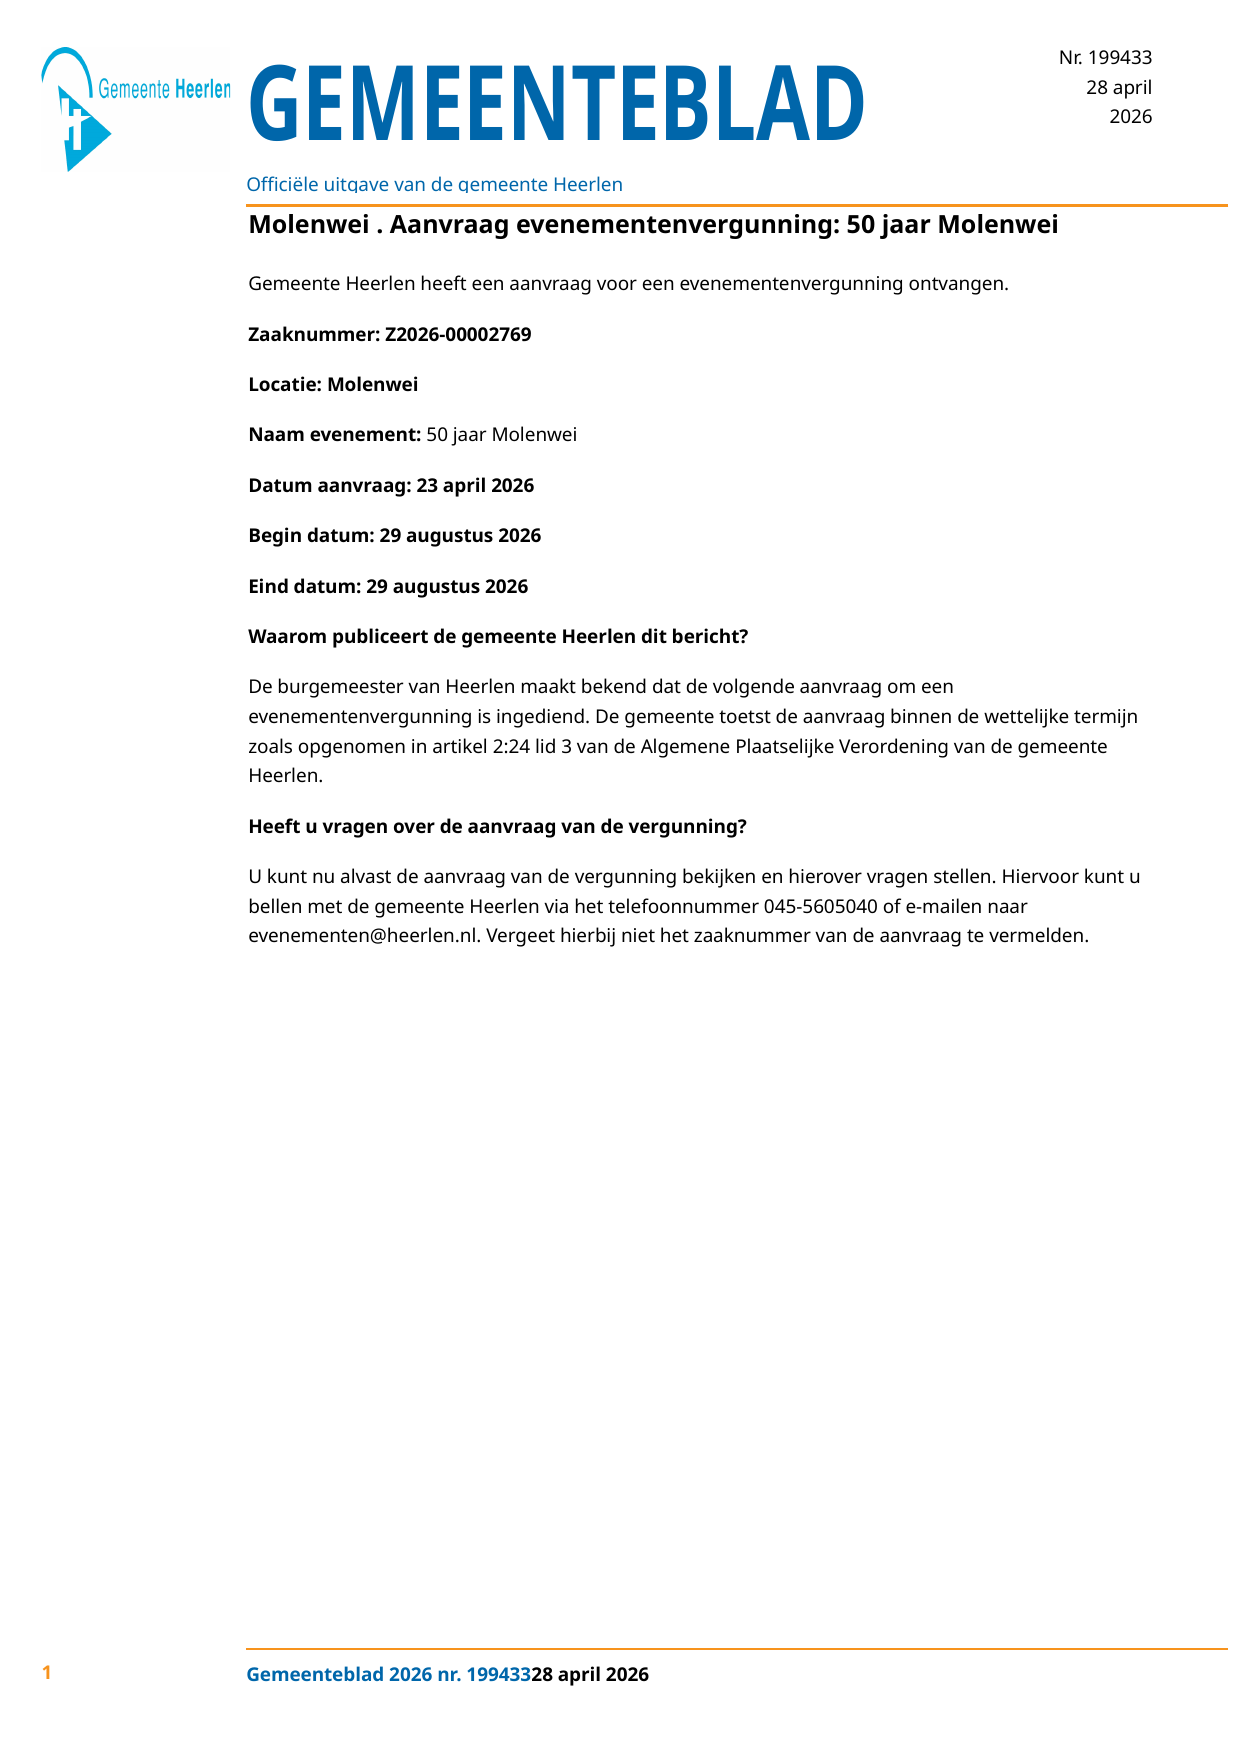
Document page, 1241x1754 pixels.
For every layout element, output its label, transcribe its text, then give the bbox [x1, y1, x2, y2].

text Waarom publiceert de gemeente Heerlen dit bericht? [248, 623, 1152, 649]
text Zaaknummer: Z2026-00002769 [248, 321, 1152, 346]
text Naam evenement: 50 jaar Molenwei [248, 422, 1152, 447]
text Eind datum: 29 augustus 2026 [248, 573, 1152, 598]
text Gemeente Heerlen heeft een aanvraag voor een evenementenvergunning ontvangen. [248, 270, 1152, 296]
text De burgemeester van Heerlen maakt bekend dat de volgende aanvraag om een evenementenvergunning is ingediend. De gemeente toetst de aanvraag binnen de wettelijke termijn zoals opgenomen in artikel 2:24 lid 3 van de Algemene Plaatselijke Verordening van de gemeente Heerlen. [248, 674, 1152, 788]
text Begin datum: 29 augustus 2026 [248, 522, 1152, 548]
text Molenwei . Aanvraag evenementenvergunning: 50 jaar Molenwei [248, 207, 1152, 241]
text Locatie: Molenwei [248, 371, 1152, 397]
text U kunt nu alvast de aanvraag van de vergunning bekijken en hierover vragen stellen. Hiervoor kunt u bellen met de gemeente Heerlen via het telefoonnummer 045-5605040 of e-mailen naar evenementen@heerlen.nl. Vergeet hierbij niet het zaaknummer van de aanvraag te vermelden. [248, 863, 1152, 948]
text Datum aanvraag: 23 april 2026 [248, 472, 1152, 498]
text Heeft u vragen over de aanvraag van de vergunning? [248, 813, 1152, 838]
picture [41, 47, 231, 172]
picture [41, 47, 59, 70]
